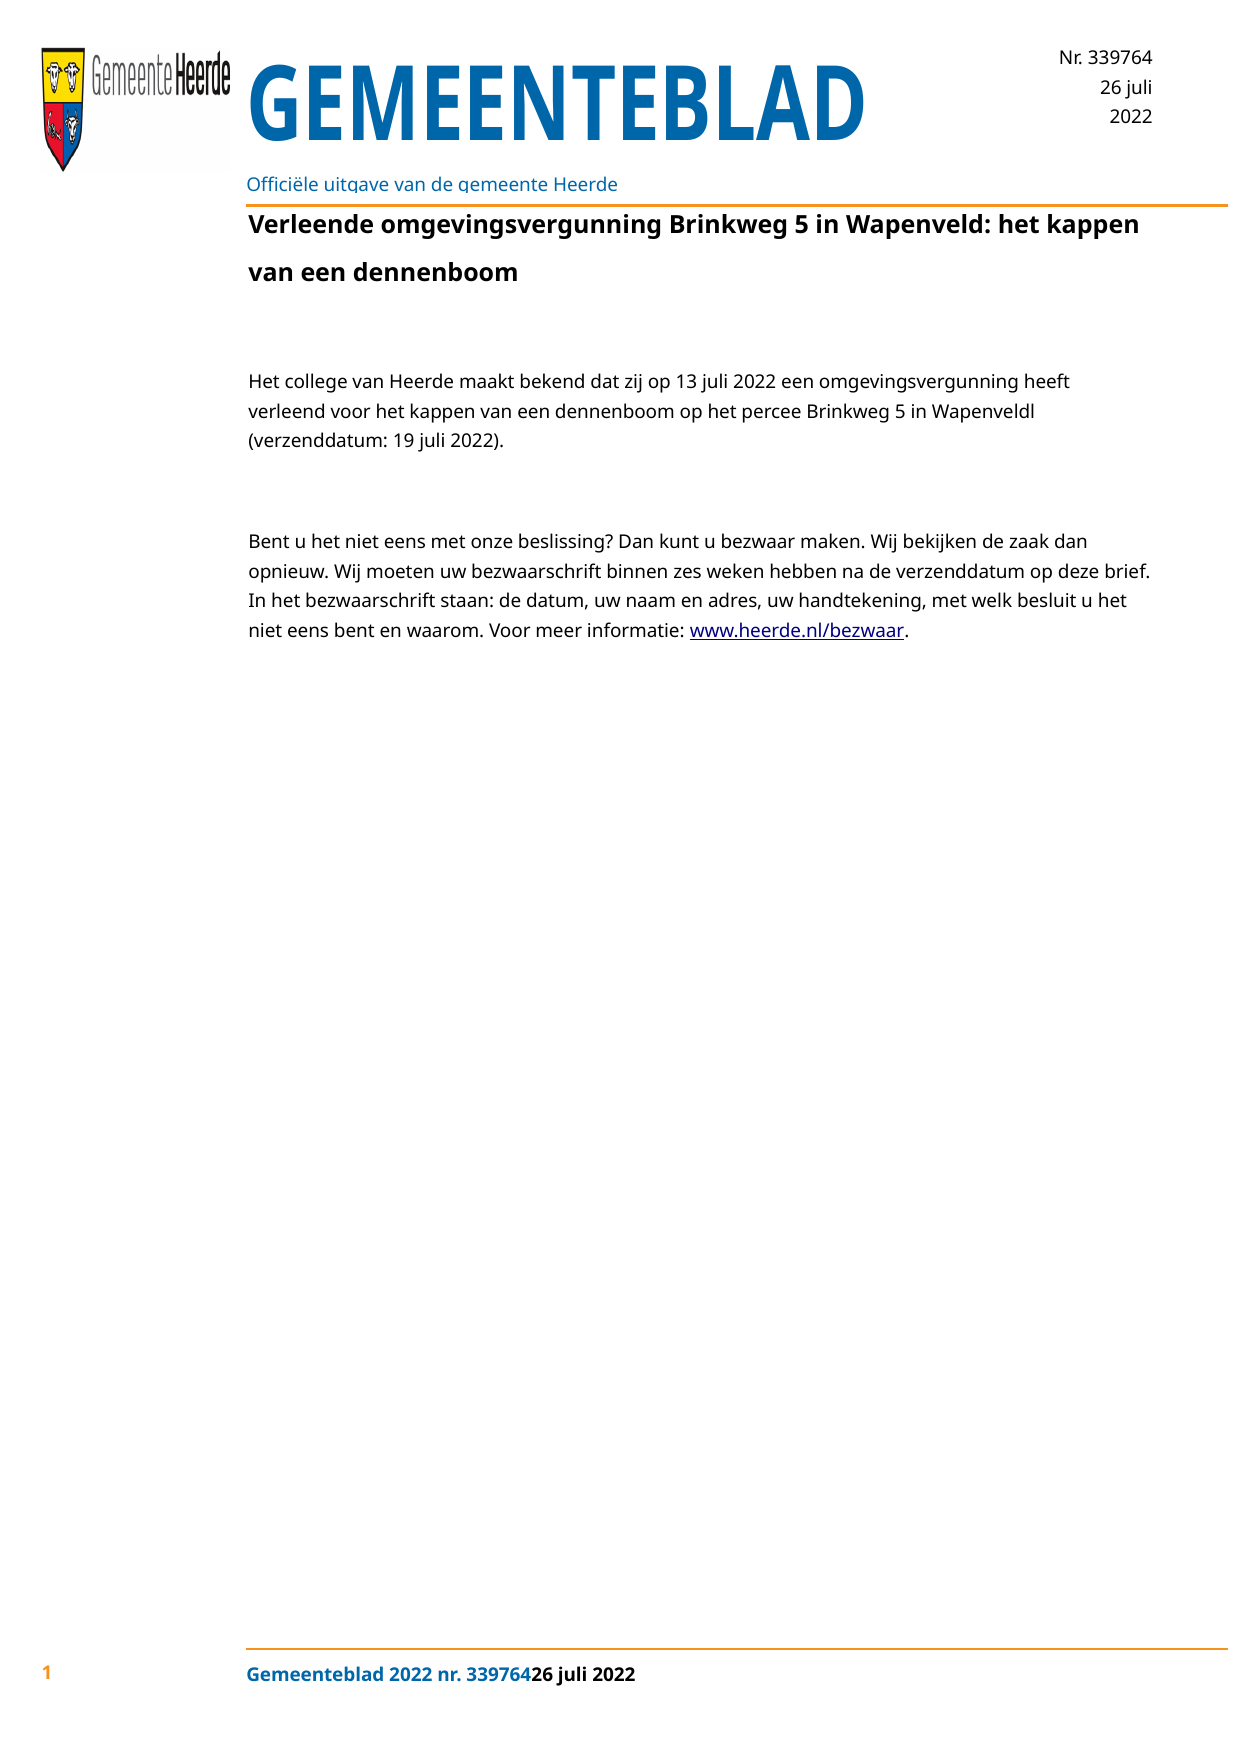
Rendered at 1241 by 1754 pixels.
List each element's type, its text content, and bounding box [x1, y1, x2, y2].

picture [41, 47, 231, 172]
text Bent u het niet eens met onze beslissing? Dan kunt u bezwaar maken. Wij bekijken de zaak dan opnieuw. Wij moeten uw bezwaarschrift binnen zes weken hebben na de verzenddatum op deze brief. In het bezwaarschrift staan: de datum, uw naam en adres, uw handtekening, met welk besluit u het niet eens bent en waarom. Voor meer informatie: www.heerde.nl/bezwaar. [248, 528, 1152, 643]
text Het college van Heerde maakt bekend dat zij op 13 juli 2022 een omgevingsvergunning heeft verleend voor het kappen van een dennenboom op het percee Brinkweg 5 in Wapenveldl (verzenddatum: 19 juli 2022). [248, 368, 1152, 453]
text Verleende omgevingsvergunning Brinkweg 5 in Wapenveld: het kappen van een dennenboom [248, 207, 1152, 288]
